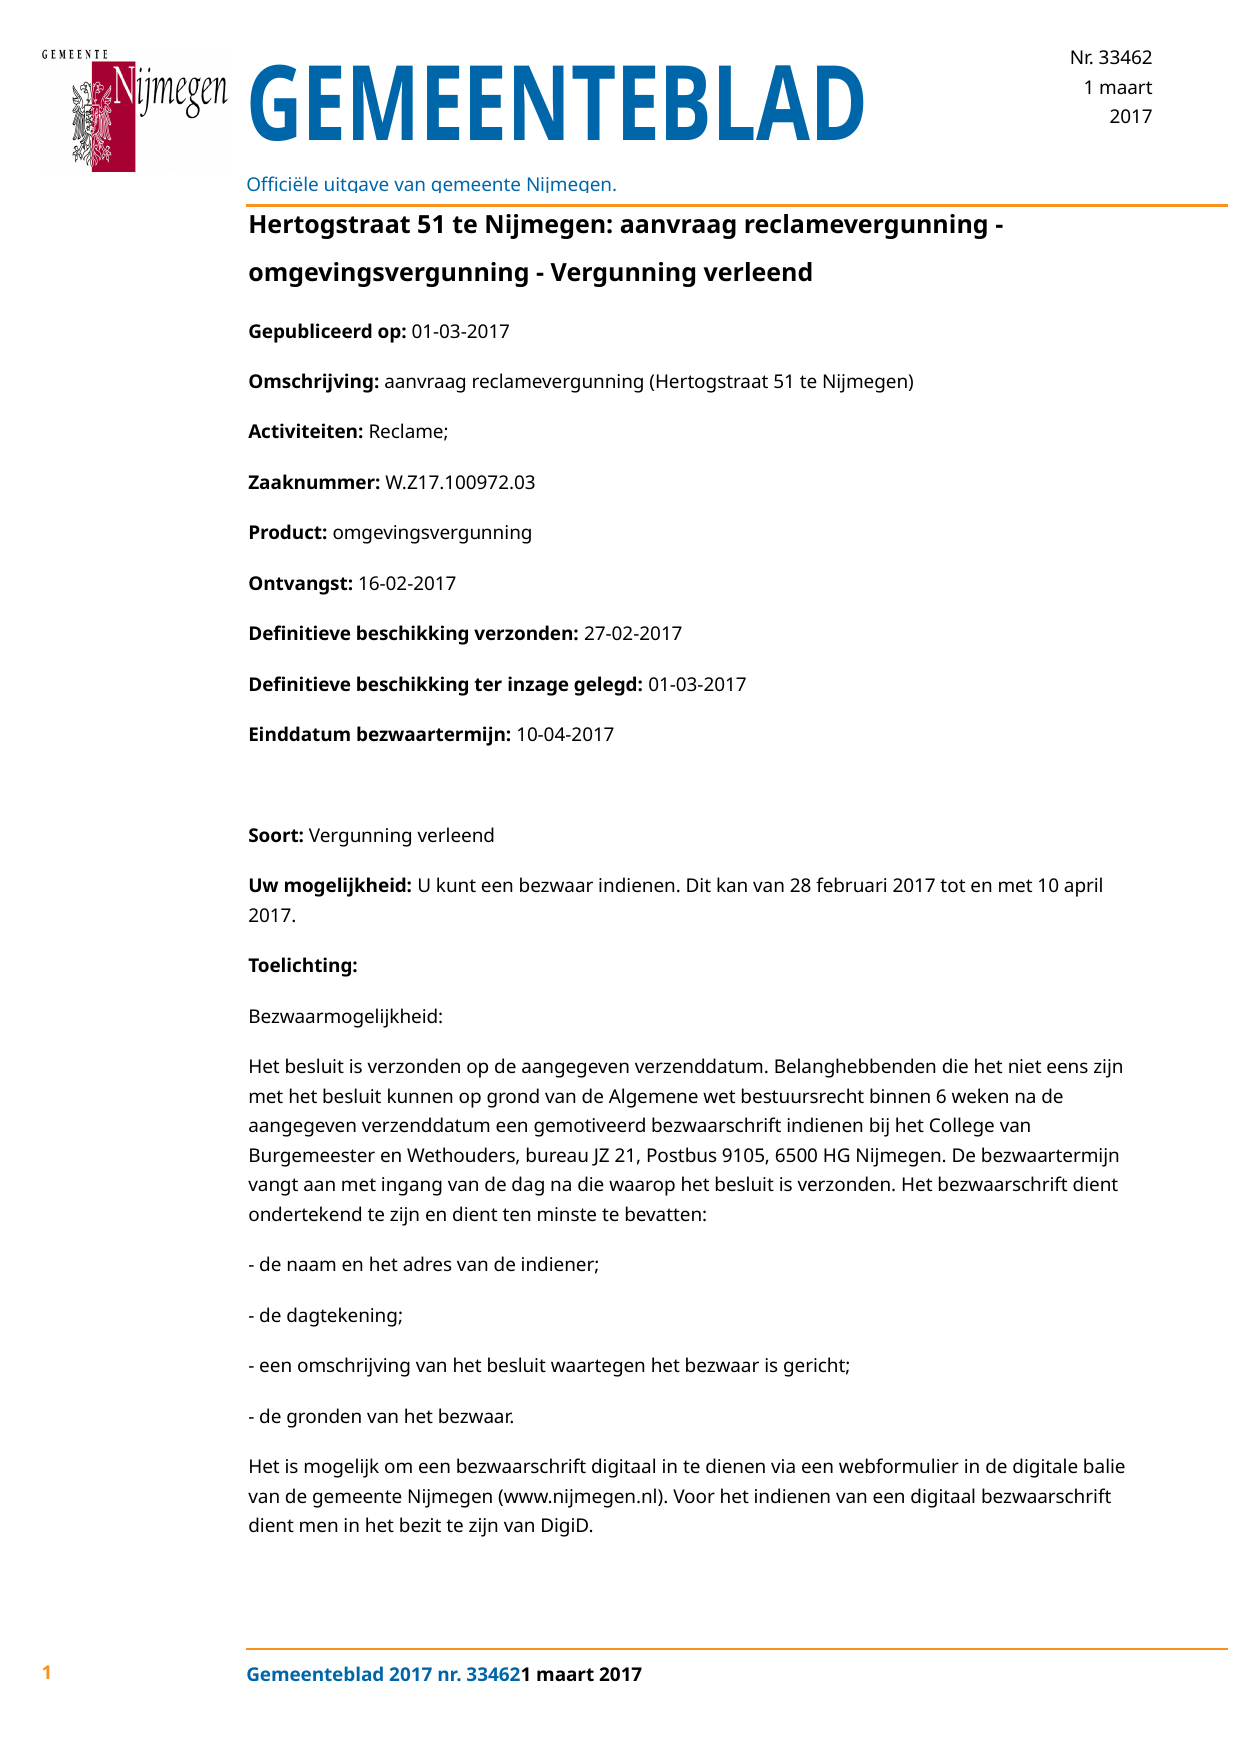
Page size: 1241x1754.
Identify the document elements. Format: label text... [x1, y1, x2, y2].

text Definitieve beschikking ter inzage gelegd: 01-03-2017 [248, 671, 1152, 697]
text Het besluit is verzonden op de aangegeven verzenddatum. Belanghebbenden die het niet eens zijn met het besluit kunnen op grond van de Algemene wet bestuursrecht binnen 6 weken na de aangegeven verzenddatum een gemotiveerd bezwaarschrift indienen bij het College van Burgemeester en Wethouders, bureau JZ 21, Postbus 9105, 6500 HG Nijmegen. De bezwaartermijn vangt aan met ingang van de dag na die waarop het besluit is verzonden. Het bezwaarschrift dient ondertekend te zijn en dient ten minste te bevatten: [248, 1053, 1152, 1227]
text Definitieve beschikking verzonden: 27-02-2017 [248, 620, 1152, 646]
text Zaaknummer: W.Z17.100972.03 [248, 469, 1152, 495]
text Product: omgevingsvergunning [248, 519, 1152, 545]
text Toelichting: [248, 952, 1152, 978]
text Uw mogelijkheid: U kunt een bezwaar indienen. Dit kan van 28 februari 2017 tot en met 10 april 2017. [248, 872, 1152, 928]
text Ontvangst: 16-02-2017 [248, 570, 1152, 596]
text - de dagtekening; [248, 1302, 1152, 1328]
text - de gronden van het bezwaar. [248, 1403, 1152, 1429]
text Einddatum bezwaartermijn: 10-04-2017 [248, 721, 1152, 747]
text Hertogstraat 51 te Nijmegen: aanvraag reclamevergunning - omgevingsvergunning - Vergunning verleend [248, 207, 1152, 288]
text - een omschrijving van het besluit waartegen het bezwaar is gericht; [248, 1352, 1152, 1378]
text Omschrijving: aanvraag reclamevergunning (Hertogstraat 51 te Nijmegen) [248, 368, 1152, 394]
text - de naam en het adres van de indiener; [248, 1252, 1152, 1277]
text Soort: Vergunning verleend [248, 822, 1152, 848]
text Activiteiten: Reclame; [248, 419, 1152, 444]
text Bezwaarmogelijkheid: [248, 1003, 1152, 1029]
text Het is mogelijk om een bezwaarschrift digitaal in te dienen via een webformulier in de digitale balie van de gemeente Nijmegen (www.nijmegen.nl). Voor het indienen van een digitaal bezwaarschrift dient men in het bezit te zijn van DigiD. [248, 1453, 1152, 1538]
text Gepubliceerd op: 01-03-2017 [248, 318, 1152, 344]
picture [41, 47, 231, 172]
